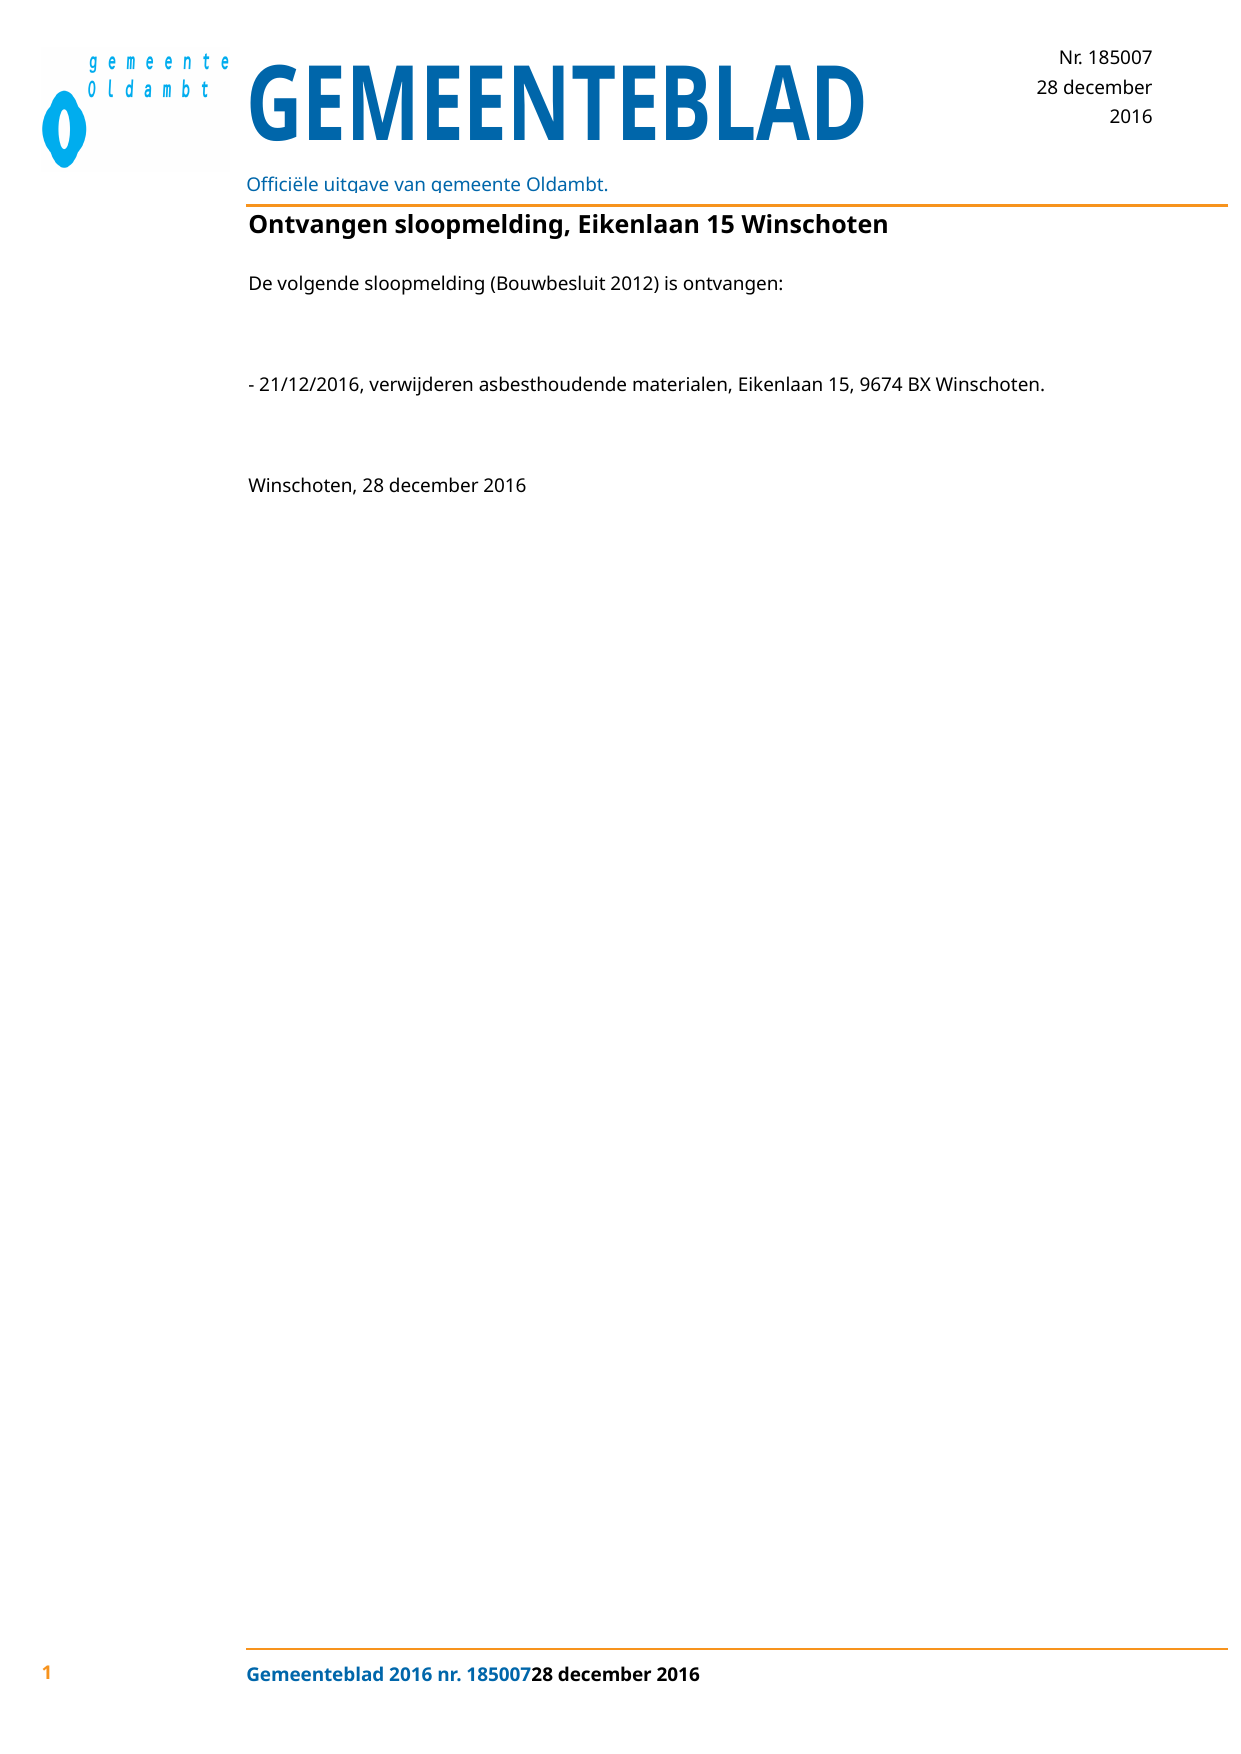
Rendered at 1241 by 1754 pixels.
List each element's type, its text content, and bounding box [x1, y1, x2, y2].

text De volgende sloopmelding (Bouwbesluit 2012) is ontvangen: [248, 270, 1152, 296]
text Winschoten, 28 december 2016 [248, 472, 1152, 498]
text - 21/12/2016, verwijderen asbesthoudende materialen, Eikenlaan 15, 9674 BX Winschoten. [248, 371, 1152, 397]
text Ontvangen sloopmelding, Eikenlaan 15 Winschoten [248, 207, 1152, 241]
picture [41, 47, 231, 172]
